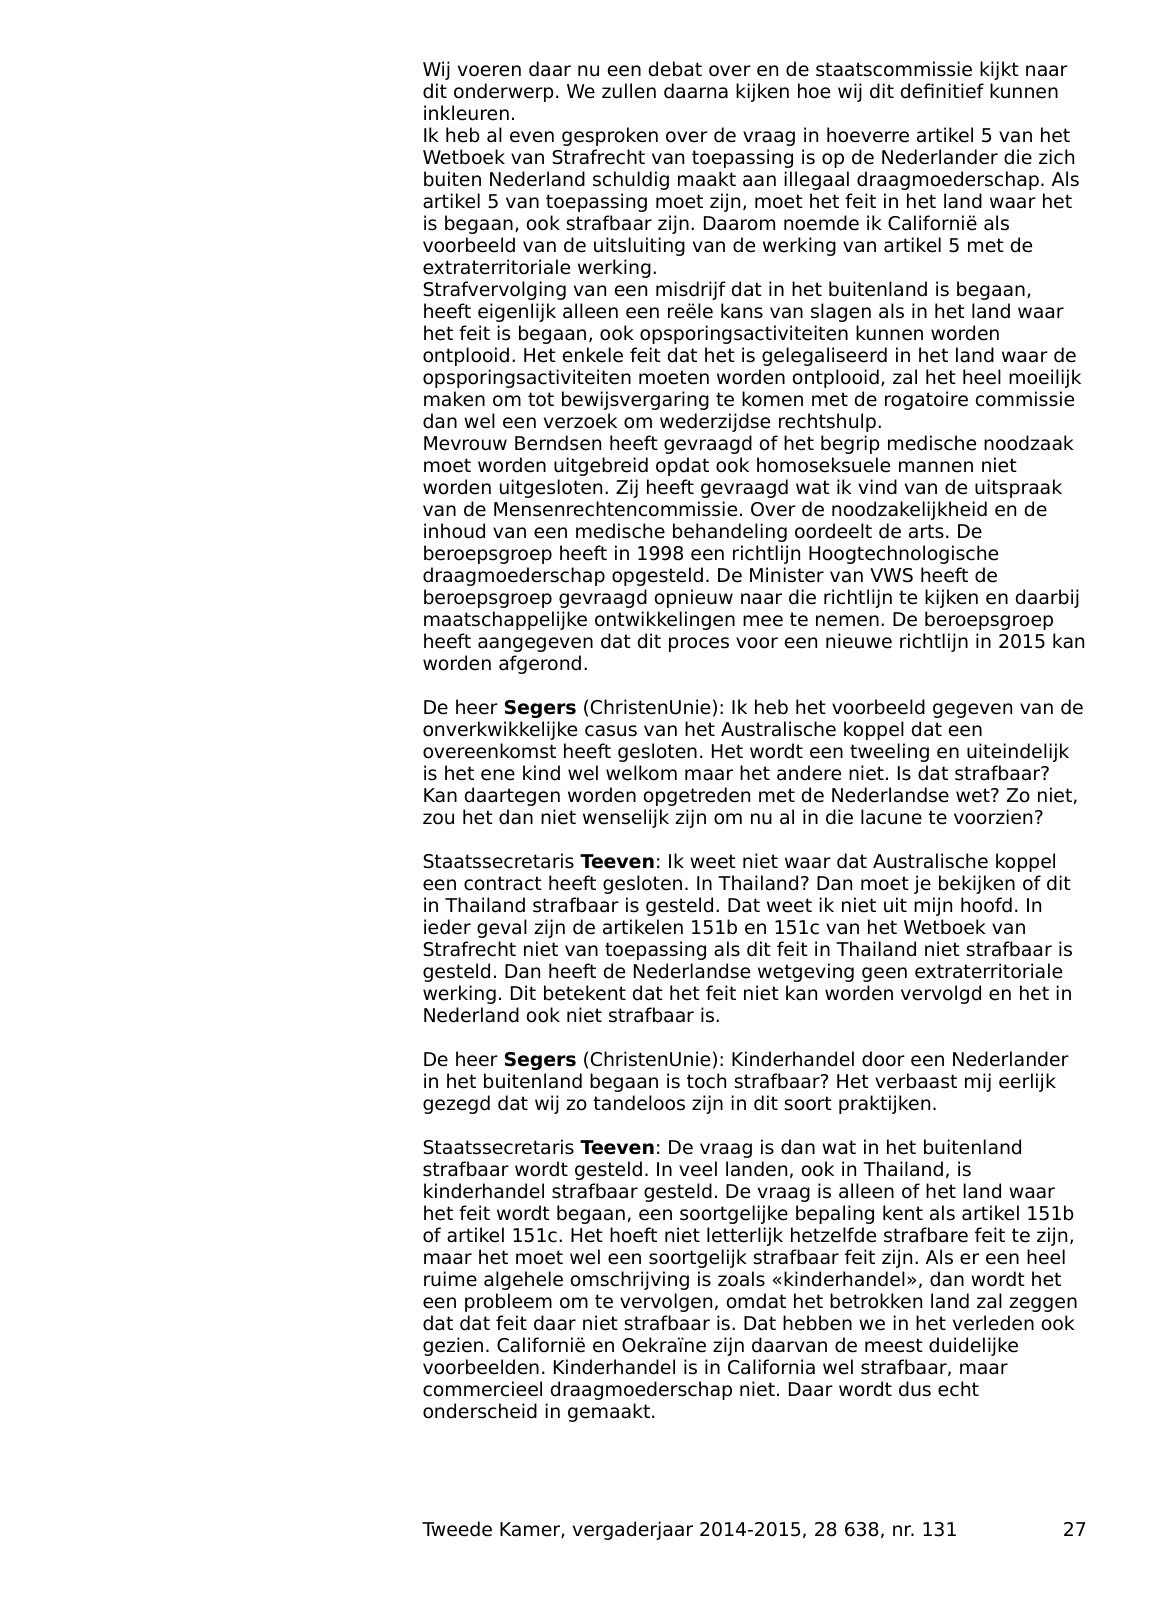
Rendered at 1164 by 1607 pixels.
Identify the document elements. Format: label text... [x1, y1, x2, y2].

text Strafvervolging van een misdrijf dat in het buitenland is begaan, heeft eigenlijk alleen een reële kans van slagen als in het land waar het feit is begaan, ook opsporingsactiviteiten kunnen worden ontplooid. Het enkele feit dat het is gelegaliseerd in het land waar de opsporingsactiviteiten moeten worden ontplooid, zal het heel moeilijk maken om tot bewijsvergaring te komen met de rogatoire commissie dan wel een verzoek om wederzijdse rechtshulp. [422, 279, 1087, 433]
text Staatssecretaris Teeven: De vraag is dan wat in het buitenland strafbaar wordt gesteld. In veel landen, ook in Thailand, is kinderhandel strafbaar gesteld. De vraag is alleen of het land waar het feit wordt begaan, een soortgelijke bepaling kent als artikel 151b of artikel 151c. Het hoeft niet letterlijk hetzelfde strafbare feit te zijn, maar het moet wel een soortgelijk strafbaar feit zijn. Als er een heel ruime algehele omschrijving is zoals «kinderhandel», dan wordt het een probleem om te vervolgen, omdat het betrokken land zal zeggen dat dat feit daar niet strafbaar is. Dat hebben we in het verleden ook gezien. Californië en Oekraïne zijn daarvan de meest duidelijke voorbeelden. Kinderhandel is in California wel strafbaar, maar commercieel draagmoederschap niet. Daar wordt dus echt onderscheid in gemaakt. [422, 1137, 1087, 1423]
text Ik heb al even gesproken over de vraag in hoeverre artikel 5 van het Wetboek van Strafrecht van toepassing is op de Nederlander die zich buiten Nederland schuldig maakt aan illegaal draagmoederschap. Als artikel 5 van toepassing moet zijn, moet het feit in het land waar het is begaan, ook strafbaar zijn. Daarom noemde ik Californië als voorbeeld van de uitsluiting van de werking van artikel 5 met de extraterritoriale werking. [422, 125, 1087, 279]
text Wij voeren daar nu een debat over en de staatscommissie kijkt naar dit onderwerp. We zullen daarna kijken hoe wij dit definitief kunnen inkleuren. [422, 59, 1087, 125]
text De heer Segers (ChristenUnie): Ik heb het voorbeeld gegeven van de onverkwikkelijke casus van het Australische koppel dat een overeenkomst heeft gesloten. Het wordt een tweeling en uiteindelijk is het ene kind wel welkom maar het andere niet. Is dat strafbaar? Kan daartegen worden opgetreden met de Nederlandse wet? Zo niet, zou het dan niet wenselijk zijn om nu al in die lacune te voorzien? [422, 697, 1087, 828]
text Mevrouw Berndsen heeft gevraagd of het begrip medische noodzaak moet worden uitgebreid opdat ook homoseksuele mannen niet worden uitgesloten. Zij heeft gevraagd wat ik vind van de uitspraak van de Mensenrechtencommissie. Over de noodzakelijkheid en de inhoud van een medische behandeling oordeelt de arts. De beroepsgroep heeft in 1998 een richtlijn Hoogtechnologische draagmoederschap opgesteld. De Minister van VWS heeft de beroepsgroep gevraagd opnieuw naar die richtlijn te kijken en daarbij maatschappelijke ontwikkelingen mee te nemen. De beroepsgroep heeft aangegeven dat dit proces voor een nieuwe richtlijn in 2015 kan worden afgerond. [422, 433, 1087, 674]
text Staatssecretaris Teeven: Ik weet niet waar dat Australische koppel een contract heeft gesloten. In Thailand? Dan moet je bekijken of dit in Thailand strafbaar is gesteld. Dat weet ik niet uit mijn hoofd. In ieder geval zijn de artikelen 151b en 151c van het Wetboek van Strafrecht niet van toepassing als dit feit in Thailand niet strafbaar is gesteld. Dan heeft de Nederlandse wetgeving geen extraterritoriale werking. Dit betekent dat het feit niet kan worden vervolgd en het in Nederland ook niet strafbaar is. [422, 851, 1087, 1027]
text De heer Segers (ChristenUnie): Kinderhandel door een Nederlander in het buitenland begaan is toch strafbaar? Het verbaast mij eerlijk gezegd dat wij zo tandeloos zijn in dit soort praktijken. [422, 1049, 1087, 1115]
